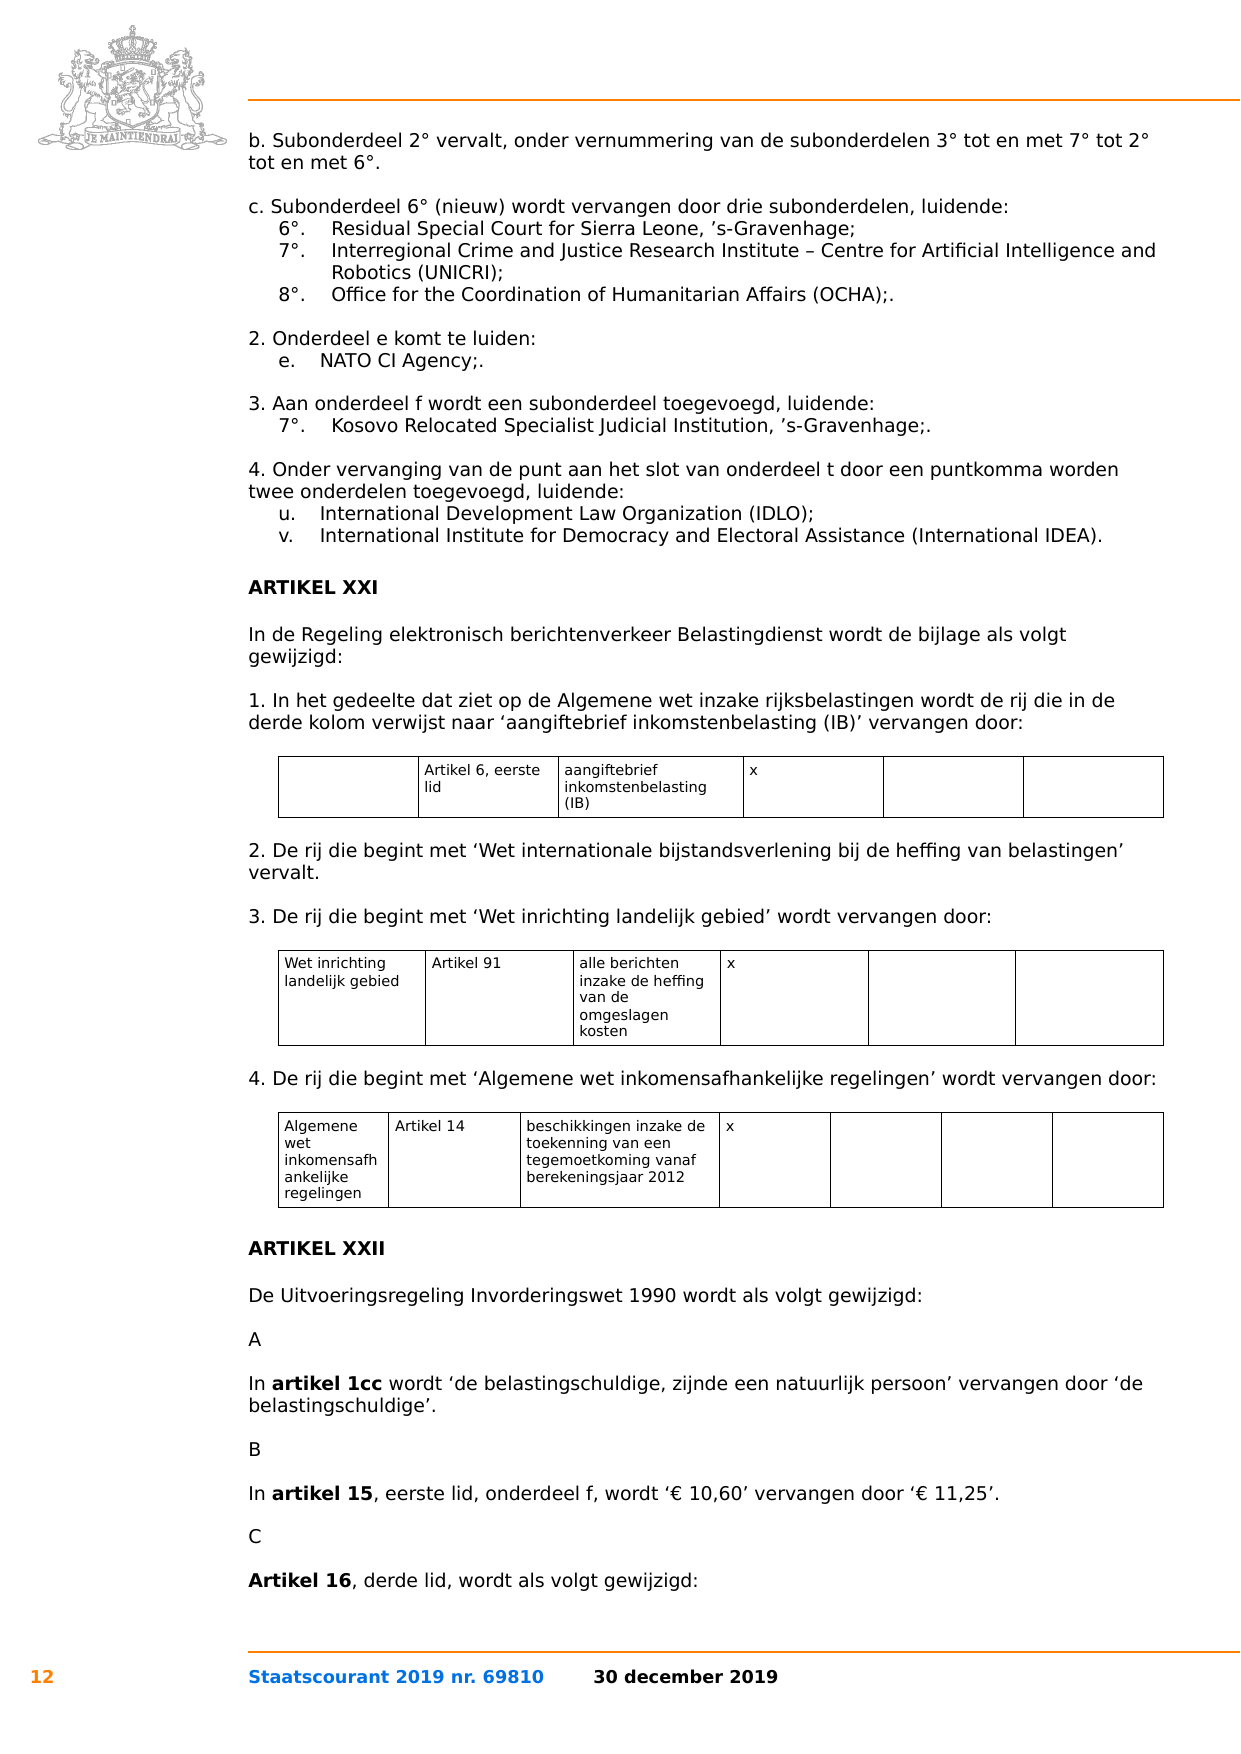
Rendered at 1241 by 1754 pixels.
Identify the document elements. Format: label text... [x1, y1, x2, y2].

table_header Wet inrichting landelijk gebied [279, 951, 425, 1045]
table_header Artikel 14 [389, 1113, 520, 1207]
table_header Algemene wet inkomensafhankelijke regelingen [279, 1113, 388, 1207]
table_header alle berichten inzake de heffing van de omgeslagen kosten [574, 951, 720, 1045]
text c. Subonderdeel 6° (nieuw) wordt vervangen door drie subonderdelen, luidende: [248, 196, 1163, 218]
text In artikel 1cc wordt ‘de belastingschuldige, zijnde een natuurlijk persoon’ vervangen door ‘de belastingschuldige’. [248, 1373, 1163, 1417]
text v. International Institute for Democracy and Electoral Assistance (International IDEA). [278, 525, 1163, 547]
table_header x [720, 1113, 830, 1207]
text Artikel 16, derde lid, wordt als volgt gewijzigd: [248, 1570, 1163, 1592]
text 8°. Office for the Coordination of Humanitarian Affairs (OCHA);. [278, 284, 1163, 306]
text 3. De rij die begint met ‘Wet inrichting landelijk gebied’ wordt vervangen door: [248, 906, 1163, 928]
text B [248, 1439, 1163, 1461]
picture [38, 25, 227, 150]
text 7°. Interregional Crime and Justice Research Institute – Centre for Artificial Intelligence and Robotics (UNICRI); [278, 240, 1163, 284]
table_header Artikel 6, eerste lid [419, 757, 558, 817]
text 1. In het gedeelte dat ziet op de Algemene wet inzake rijksbelastingen wordt de rij die in de derde kolom verwijst naar ‘aangiftebrief inkomstenbelasting (IB)’ vervangen door: [248, 690, 1163, 734]
table_header [1053, 1113, 1163, 1207]
text b. Subonderdeel 2° vervalt, onder vernummering van de subonderdelen 3° tot en met 7° tot 2° tot en met 6°. [248, 130, 1163, 174]
text 4. De rij die begint met ‘Algemene wet inkomensafhankelijke regelingen’ wordt vervangen door: [248, 1068, 1163, 1090]
table_header x [721, 951, 868, 1045]
table_header Artikel 91 [426, 951, 573, 1045]
text 2. Onderdeel e komt te luiden: [248, 327, 1163, 349]
subtitle ARTIKEL XXII [248, 1238, 1163, 1260]
text 2. De rij die begint met ‘Wet internationale bijstandsverlening bij de heffing van belastingen’ vervalt. [248, 840, 1163, 884]
table_header [1016, 951, 1163, 1045]
table_header [884, 757, 1023, 817]
text e. NATO CI Agency;. [278, 349, 1163, 371]
table_header [1024, 757, 1163, 817]
table_header x [744, 757, 883, 817]
table_header [869, 951, 1015, 1045]
table_header [942, 1113, 1052, 1207]
text In de Regeling elektronisch berichtenverkeer Belastingdienst wordt de bijlage als volgt gewijzigd: [248, 624, 1163, 668]
text 7°. Kosovo Relocated Specialist Judicial Institution, ’s-Gravenhage;. [278, 415, 1163, 437]
text In artikel 15, eerste lid, onderdeel f, wordt ‘€ 10,60’ vervangen door ‘€ 11,25’. [248, 1482, 1163, 1504]
text u. International Development Law Organization (IDLO); [278, 503, 1163, 525]
text A [248, 1329, 1163, 1351]
table_header beschikkingen inzake de toekenning van een tegemoetkoming vanaf berekeningsjaar 2012 [521, 1113, 719, 1207]
text De Uitvoeringsregeling Invorderingswet 1990 wordt als volgt gewijzigd: [248, 1285, 1163, 1307]
text 3. Aan onderdeel f wordt een subonderdeel toegevoegd, luidende: [248, 393, 1163, 415]
text C [248, 1526, 1163, 1548]
text 4. Onder vervanging van de punt aan het slot van onderdeel t door een puntkomma worden twee onderdelen toegevoegd, luidende: [248, 459, 1163, 503]
table_header [279, 757, 418, 817]
text 6°. Residual Special Court for Sierra Leone, ’s-Gravenhage; [278, 218, 1163, 240]
table_header aangiftebrief inkomstenbelasting (IB) [559, 757, 743, 817]
subtitle ARTIKEL XXI [248, 577, 1163, 599]
table_header [831, 1113, 941, 1207]
